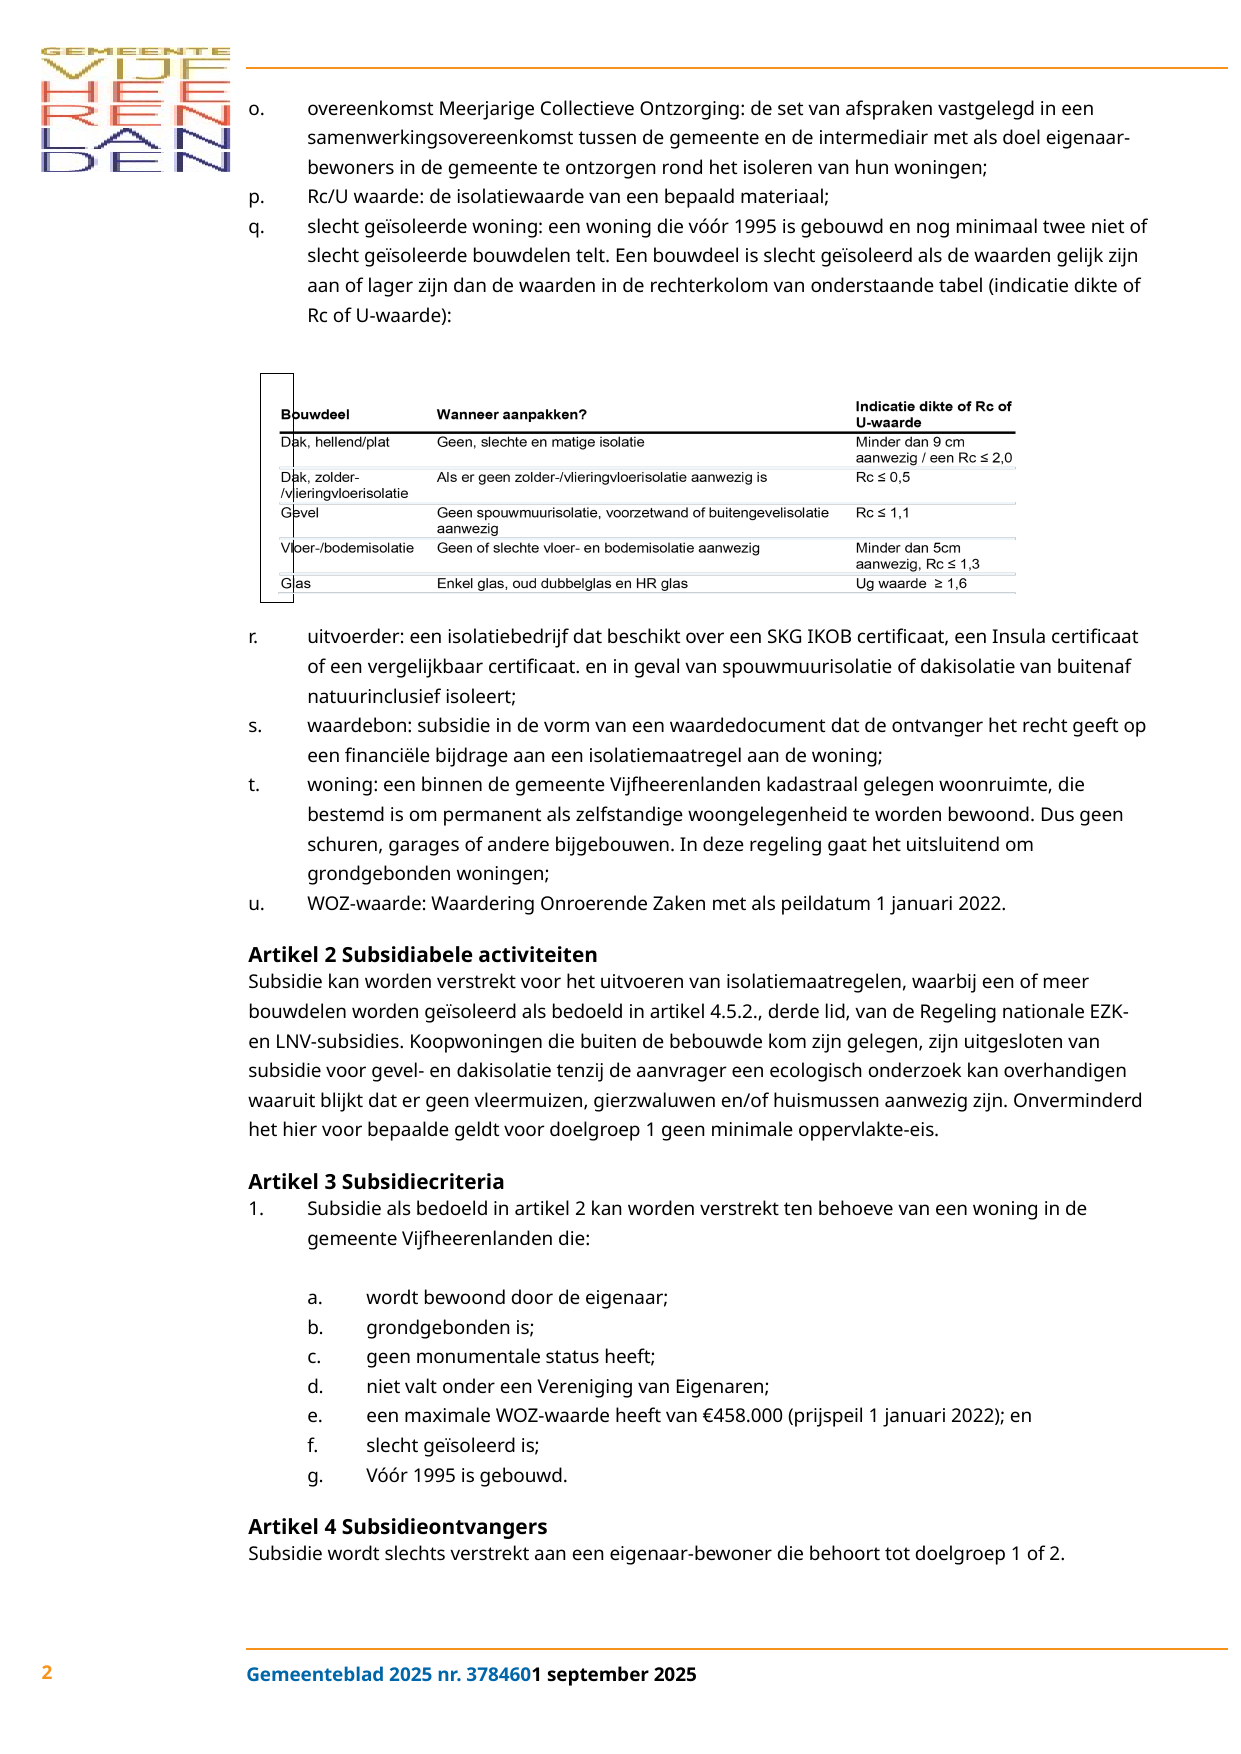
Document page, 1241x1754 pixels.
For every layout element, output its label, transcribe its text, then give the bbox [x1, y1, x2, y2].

list niet valt onder een Vereniging van Eigenaren; [307, 1373, 1152, 1399]
list Rc/U waarde: de isolatiewaarde van een bepaald materiaal; [248, 183, 1152, 209]
text Subsidie wordt slechts verstrekt aan een eigenaar-bewoner die behoort tot doelgroep 1 of 2. [248, 1541, 1152, 1566]
list slecht geïsoleerd is; [307, 1432, 1152, 1458]
list Vóór 1995 is gebouwd. [307, 1462, 1152, 1487]
list uitvoerder: een isolatiebedrijf dat beschikt over een SKG IKOB certificaat, een Insula certificaat of een vergelijkbaar certificaat. en in geval van spouwmuurisolatie of dakisolatie van buitenaf natuurinclusief isoleert; [248, 624, 1152, 708]
list waardebon: subsidie in de vorm van een waardedocument dat de ontvanger het recht geeft op een financiële bijdrage aan een isolatiemaatregel aan de woning; [248, 712, 1152, 768]
list overeenkomst Meerjarige Collectieve Ontzorging: de set van afspraken vastgelegd in een samenwerkingsovereenkomst tussen de gemeente en de intermediair met als doel eigenaar-bewoners in de gemeente te ontzorgen rond het isoleren van hun woningen; [248, 95, 1152, 180]
text Artikel 4 Subsidieontvangers [248, 1512, 1152, 1541]
list woning: een binnen de gemeente Vijfheerenlanden kadastraal gelegen woonruimte, die bestemd is om permanent als zelfstandige woongelegenheid te worden bewoond. Dus geen schuren, garages of andere bijgebouwen. In deze regeling gaat het uitsluitend om grondgebonden woningen; [248, 772, 1152, 886]
text Artikel 3 Subsidiecriteria [248, 1167, 1152, 1196]
list grondgebonden is; [307, 1314, 1152, 1339]
text Artikel 2 Subsidiabele activiteiten [248, 940, 1152, 969]
picture [268, 381, 1037, 594]
text Subsidie kan worden verstrekt voor het uitvoeren van isolatiemaatregelen, waarbij een of meer bouwdelen worden geïsoleerd als bedoeld in artikel 4.5.2., derde lid, van de Regeling nationale EZK- en LNV-subsidies. Koopwoningen die buiten de bebouwde kom zijn gelegen, zijn uitgesloten van subsidie voor gevel- en dakisolatie tenzij de aanvrager een ecologisch onderzoek kan overhandigen waaruit blijkt dat er geen vleermuizen, gierzwaluwen en/of huismussen aanwezig zijn. Onverminderd het hier voor bepaalde geldt voor doelgroep 1 geen minimale oppervlakte-eis. [248, 969, 1152, 1142]
list wordt bewoond door de eigenaar; [307, 1284, 1152, 1310]
list geen monumentale status heeft; [307, 1343, 1152, 1369]
list WOZ-waarde: Waardering Onroerende Zaken met als peildatum 1 januari 2022. [248, 890, 1152, 916]
list Subsidie als bedoeld in artikel 2 kan worden verstrekt ten behoeve van een woning in de gemeente Vijfheerenlanden die: [248, 1196, 1152, 1251]
list een maximale WOZ-waarde heeft van €458.000 (prijspeil 1 januari 2022); en [307, 1403, 1152, 1428]
list slecht geïsoleerde woning: een woning die vóór 1995 is gebouwd en nog minimaal twee niet of slecht geïsoleerde bouwdelen telt. Een bouwdeel is slecht geïsoleerd als de waarden gelijk zijn aan of lager zijn dan de waarden in de rechterkolom van onderstaande tabel (indicatie dikte of Rc of U-waarde): [248, 213, 1152, 328]
picture [41, 47, 231, 172]
